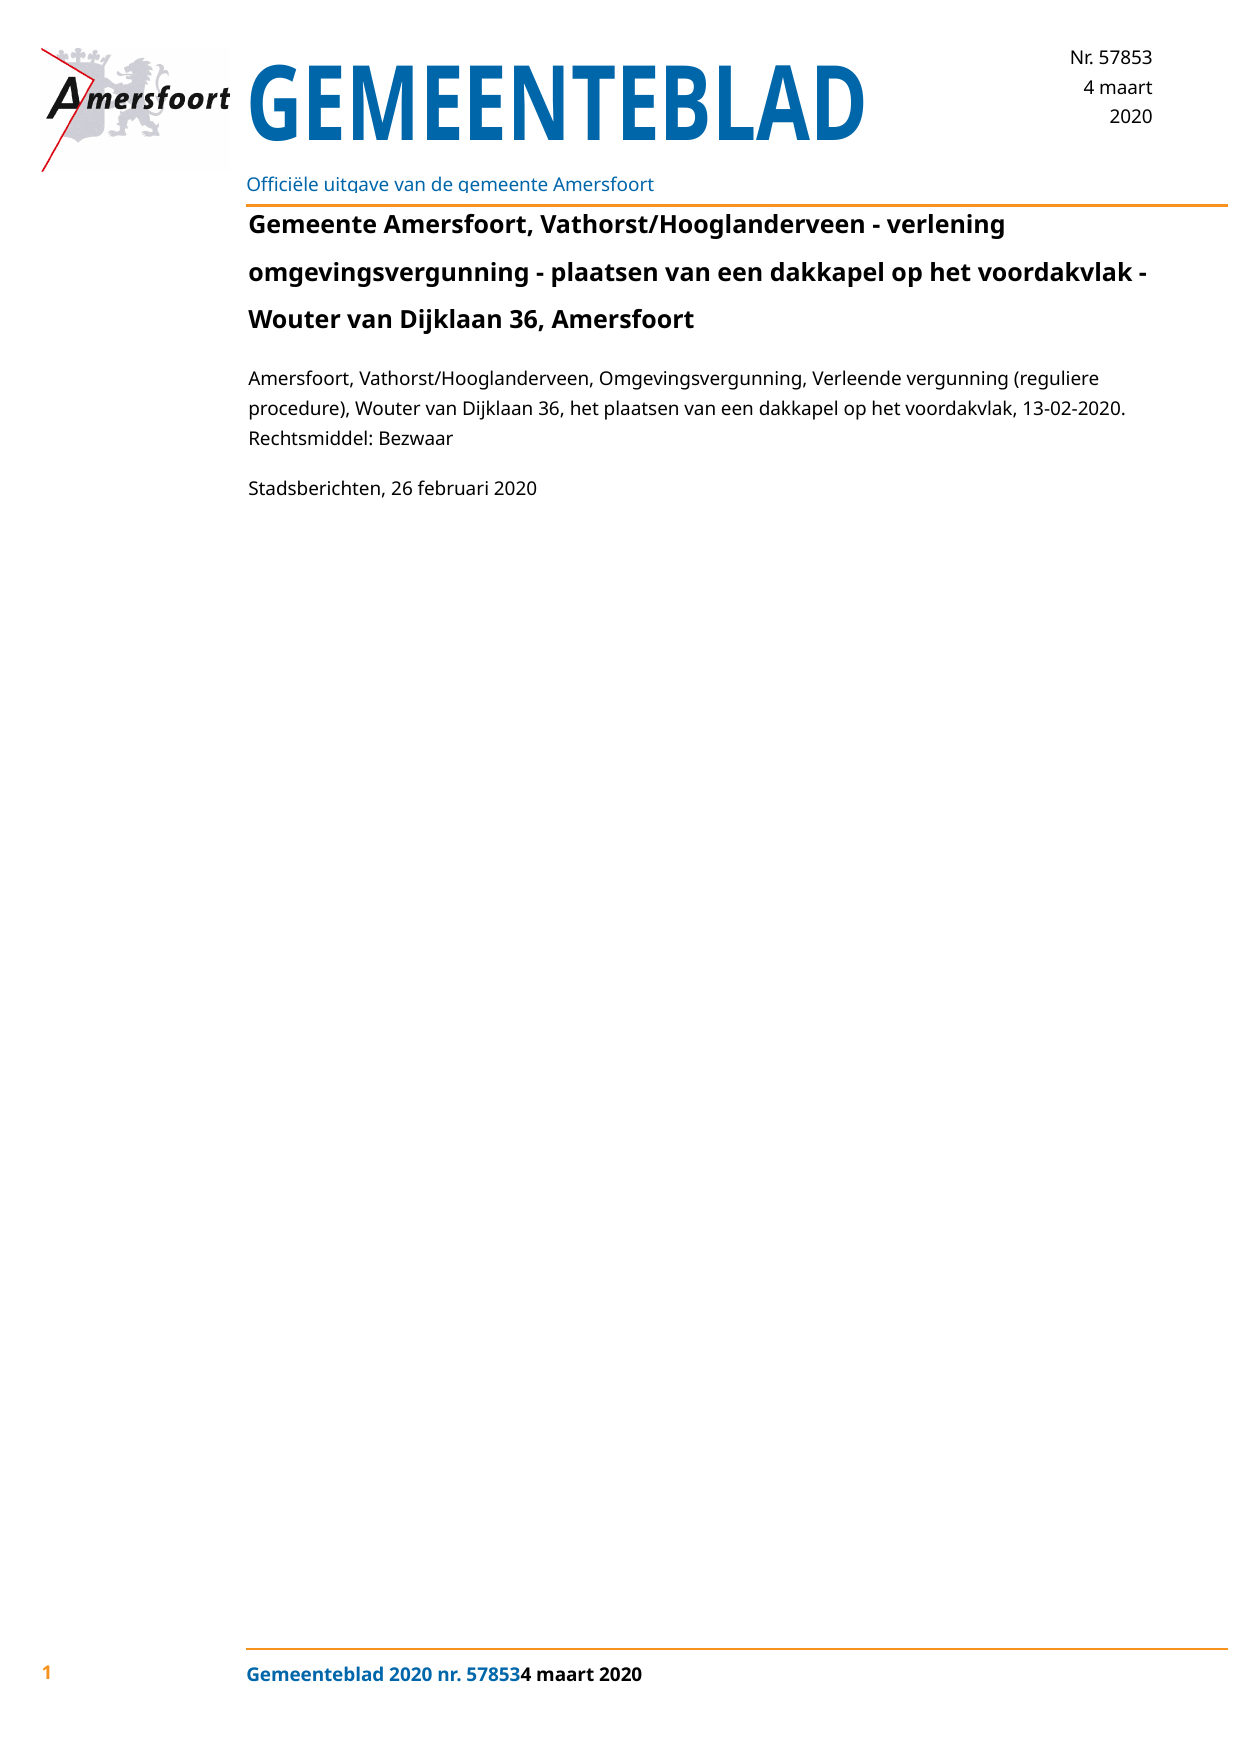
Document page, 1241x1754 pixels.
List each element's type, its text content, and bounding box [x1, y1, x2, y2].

text Gemeente Amersfoort, Vathorst/Hooglanderveen - verlening omgevingsvergunning - plaatsen van een dakkapel op het voordakvlak - Wouter van Dijklaan 36, Amersfoort [248, 207, 1152, 336]
text Amersfoort, Vathorst/Hooglanderveen, Omgevingsvergunning, Verleende vergunning (reguliere procedure), Wouter van Dijklaan 36, het plaatsen van een dakkapel op het voordakvlak, 13-02-2020. Rechtsmiddel: Bezwaar [248, 366, 1152, 450]
text Stadsberichten, 26 februari 2020 [248, 475, 1152, 501]
picture [41, 47, 231, 172]
